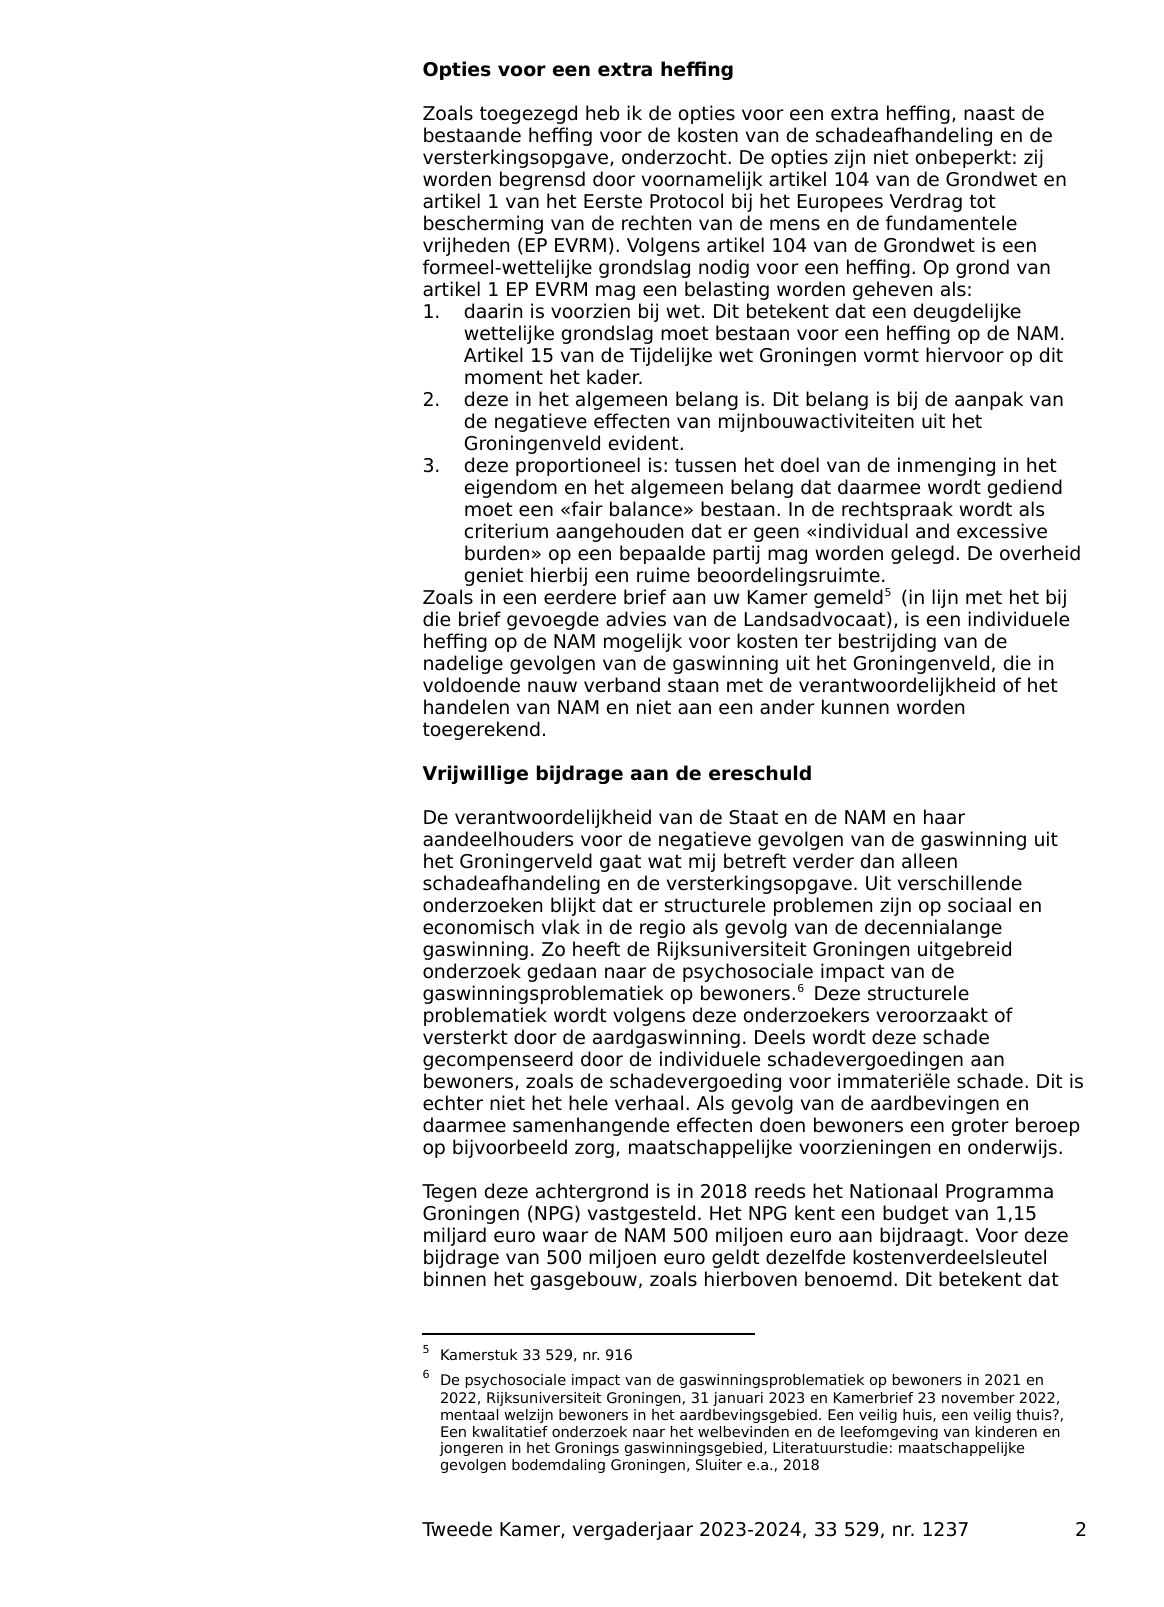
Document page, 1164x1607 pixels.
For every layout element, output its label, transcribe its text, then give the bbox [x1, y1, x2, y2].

text De verantwoordelijkheid van de Staat en de NAM en haar aandeelhouders voor de negatieve gevolgen van de gaswinning uit het Groningerveld gaat wat mij betreft verder dan alleen schadeafhandeling en de versterkingsopgave. Uit verschillende onderzoeken blijkt dat er structurele problemen zijn op sociaal en economisch vlak in de regio als gevolg van de decennialange gaswinning. Zo heeft de Rijksuniversiteit Groningen uitgebreid onderzoek gedaan naar de psychosociale impact van de gaswinningsproblematiek op bewoners. Deze structurele problematiek wordt volgens deze onderzoekers veroorzaakt of versterkt door de aardgaswinning. Deels wordt deze schade gecompenseerd door de individuele schadevergoedingen aan bewoners, zoals de schadevergoeding voor immateriële schade. Dit is echter niet het hele verhaal. Als gevolg van de aardbevingen en daarmee samenhangende effecten doen bewoners een groter beroep op bijvoorbeeld zorg, maatschappelijke voorzieningen en onderwijs. [422, 807, 1087, 1159]
text Zoals toegezegd heb ik de opties voor een extra heffing, naast de bestaande heffing voor de kosten van de schadeafhandeling en de versterkingsopgave, onderzocht. De opties zijn niet onbeperkt: zij worden begrensd door voornamelijk artikel 104 van de Grondwet en artikel 1 van het Eerste Protocol bij het Europees Verdrag tot bescherming van de rechten van de mens en de fundamentele vrijheden (EP EVRM). Volgens artikel 104 van de Grondwet is een formeel-wettelijke grondslag nodig voor een heffing. Op grond van artikel 1 EP EVRM mag een belasting worden geheven als: [422, 103, 1087, 301]
text Zoals in een eerdere brief aan uw Kamer gemeld (in lijn met het bij die brief gevoegde advies van de Landsadvocaat), is een individuele heffing op de NAM mogelijk voor kosten ter bestrijding van de nadelige gevolgen van de gaswinning uit het Groningenveld, die in voldoende nauw verband staan met de verantwoordelijkheid of het handelen van NAM en niet aan een ander kunnen worden toegerekend. [422, 587, 1087, 741]
text 3. deze proportioneel is: tussen het doel van de inmenging in het eigendom en het algemeen belang dat daarmee wordt gediend moet een «fair balance» bestaan. In de rechtspraak wordt als criterium aangehouden dat er geen «individual and excessive burden» op een bepaalde partij mag worden gelegd. De overheid geniet hierbij een ruime beoordelingsruimte. [422, 455, 1087, 587]
text 1. daarin is voorzien bij wet. Dit betekent dat een deugdelijke wettelijke grondslag moet bestaan voor een heffing op de NAM. Artikel 15 van de Tijdelijke wet Groningen vormt hiervoor op dit moment het kader. [422, 301, 1087, 389]
subtitle Vrijwillige bijdrage aan de ereschuld [422, 763, 1087, 785]
subtitle Opties voor een extra heffing [422, 59, 1087, 81]
text Kamerstuk 33 529, nr. 916 [422, 1343, 1087, 1365]
text Tegen deze achtergrond is in 2018 reeds het Nationaal Programma Groningen (NPG) vastgesteld. Het NPG kent een budget van 1,15 miljard euro waar de NAM 500 miljoen euro aan bijdraagt. Voor deze bijdrage van 500 miljoen euro geldt dezelfde kostenverdeelsleutel binnen het gasgebouw, zoals hierboven benoemd. Dit betekent dat [422, 1181, 1087, 1291]
text De psychosociale impact van de gaswinningsproblematiek op bewoners in 2021 en 2022, Rijksuniversiteit Groningen, 31 januari 2023 en Kamerbrief 23 november 2022, mentaal welzijn bewoners in het aardbevingsgebied. Een veilig huis, een veilig thuis?, Een kwalitatief onderzoek naar het welbevinden en de leefomgeving van kinderen en jongeren in het Gronings gaswinningsgebied, Literatuurstudie: maatschappelijke gevolgen bodemdaling Groningen, Sluiter e.a., 2018 [422, 1368, 1087, 1474]
text 2. deze in het algemeen belang is. Dit belang is bij de aanpak van de negatieve effecten van mijnbouwactiviteiten uit het Groningenveld evident. [422, 389, 1087, 455]
